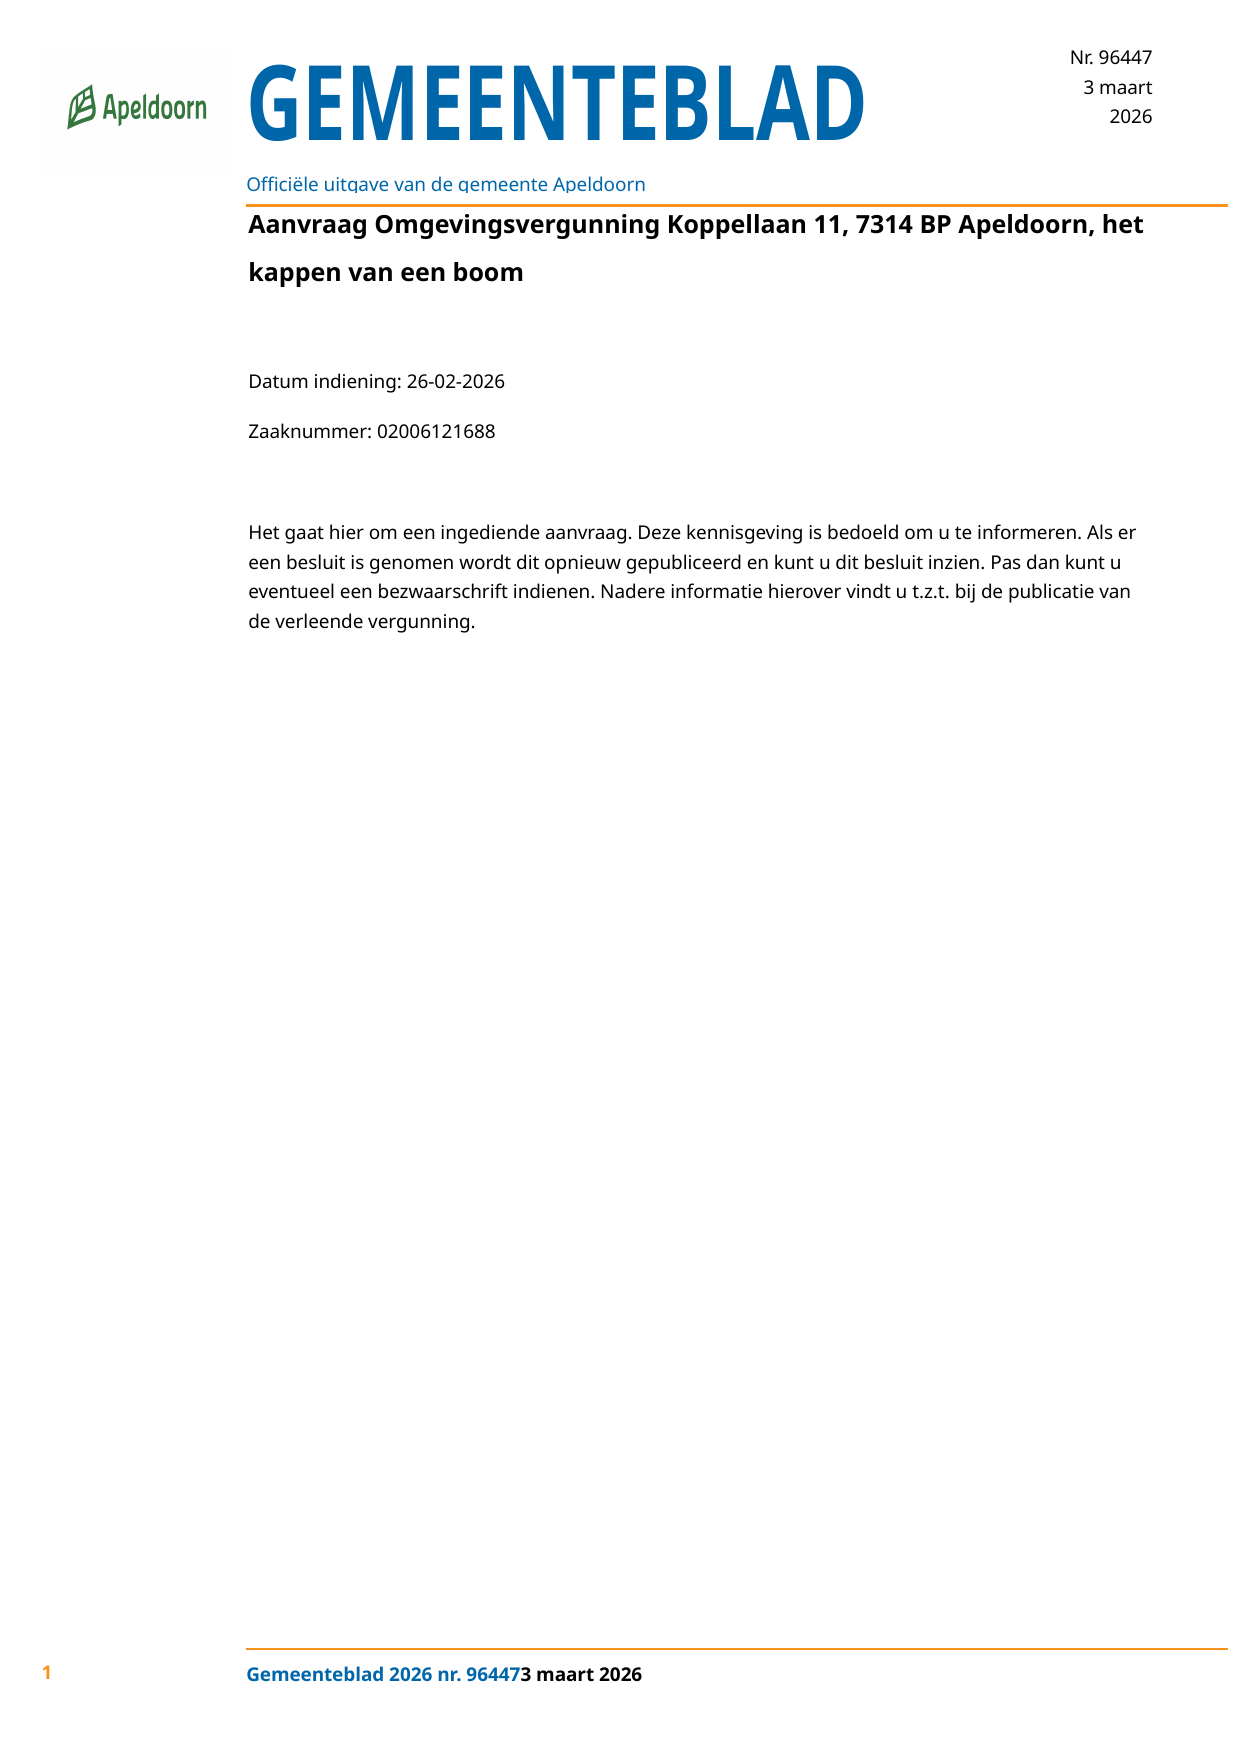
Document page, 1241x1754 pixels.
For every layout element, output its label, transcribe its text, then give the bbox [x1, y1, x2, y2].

text Aanvraag Omgevingsvergunning Koppellaan 11, 7314 BP Apeldoorn, het kappen van een boom [248, 207, 1152, 288]
text Zaaknummer: 02006121688 [248, 419, 1152, 444]
text Het gaat hier om een ingediende aanvraag. Deze kennisgeving is bedoeld om u te informeren. Als er een besluit is genomen wordt dit opnieuw gepubliceerd en kunt u dit besluit inzien. Pas dan kunt u eventueel een bezwaarschrift indienen. Nadere informatie hierover vindt u t.z.t. bij de publicatie van de verleende vergunning. [248, 519, 1152, 634]
text Datum indiening: 26-02-2026 [248, 368, 1152, 394]
picture [41, 47, 231, 172]
